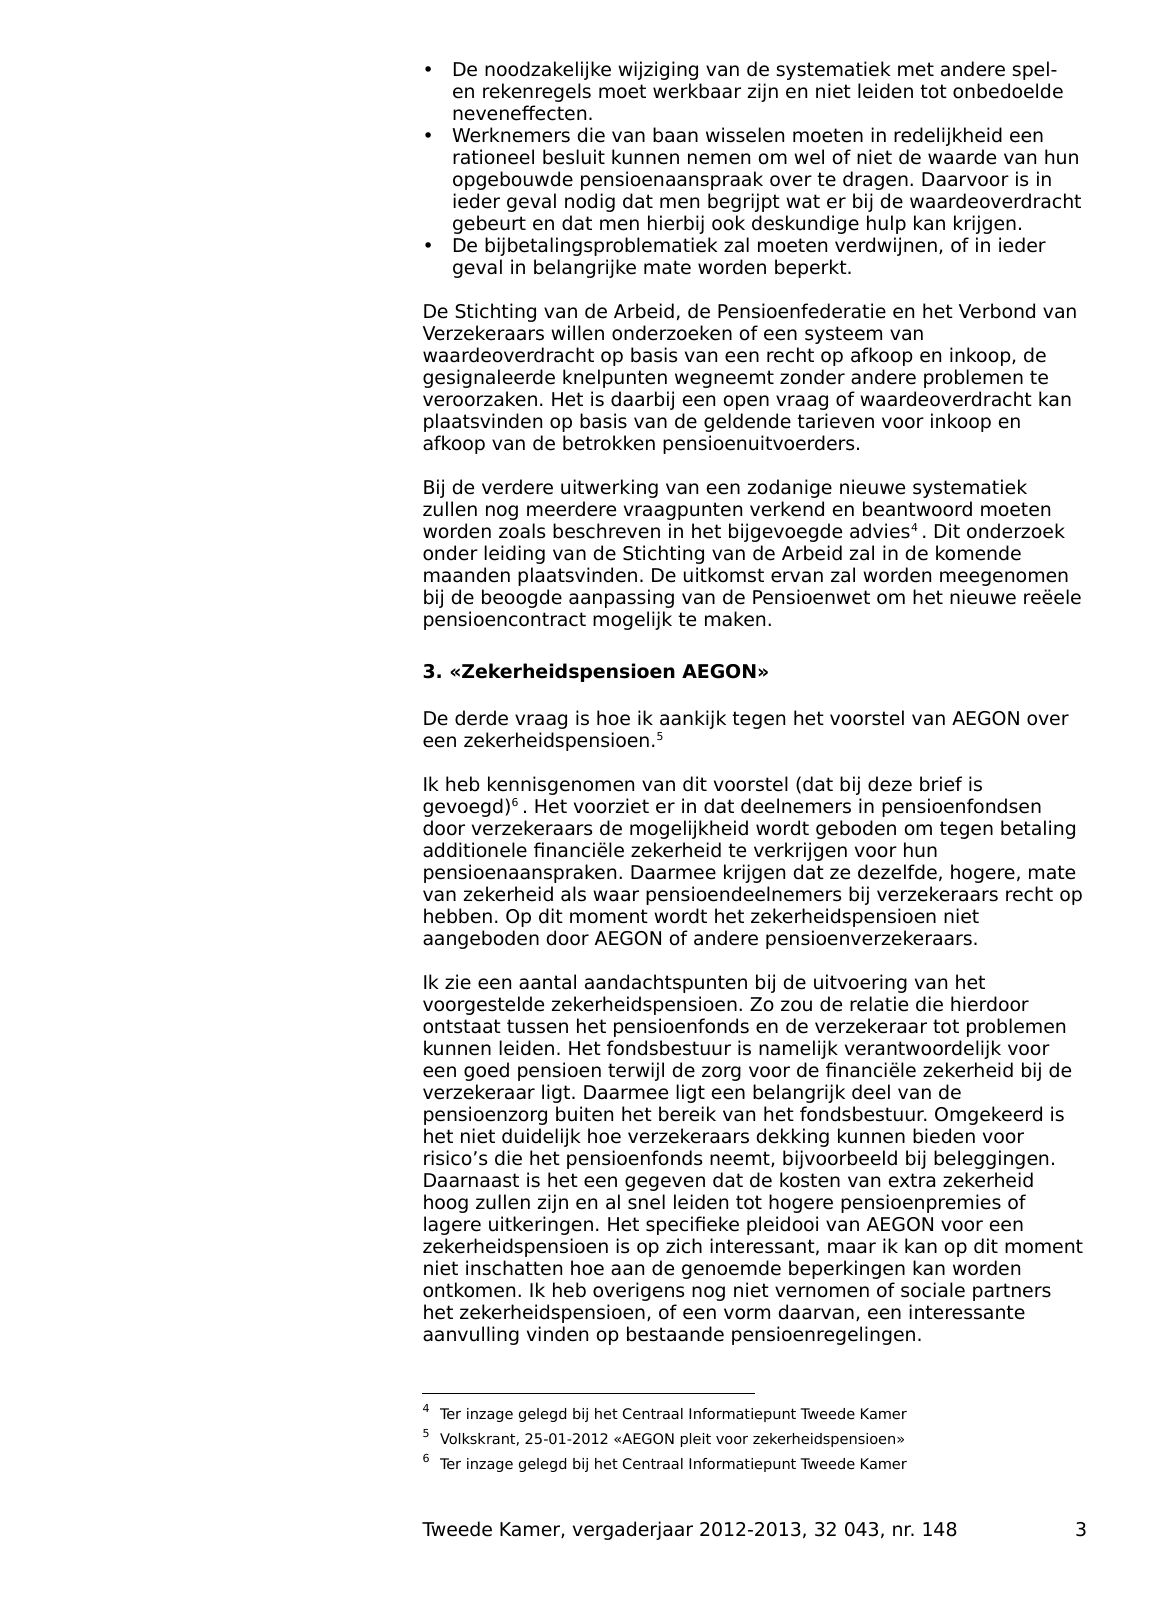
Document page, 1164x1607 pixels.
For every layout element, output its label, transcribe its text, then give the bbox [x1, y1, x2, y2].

text Volkskrant, 25-01-2012 «AEGON pleit voor zekerheidspensioen» [422, 1427, 1087, 1449]
text Ter inzage gelegd bij het Centraal Informatiepunt Tweede Kamer [422, 1452, 1087, 1474]
text • Werknemers die van baan wisselen moeten in redelijkheid een rationeel besluit kunnen nemen om wel of niet de waarde van hun opgebouwde pensioenaanspraak over te dragen. Daarvoor is in ieder geval nodig dat men begrijpt wat er bij de waardeoverdracht gebeurt en dat men hierbij ook deskundige hulp kan krijgen. [422, 125, 1087, 235]
subtitle 3. «Zekerheidspensioen AEGON» [422, 661, 1087, 683]
text • De noodzakelijke wijziging van de systematiek met andere spel- en rekenregels moet werkbaar zijn en niet leiden tot onbedoelde neveneffecten. [422, 59, 1087, 125]
text • De bijbetalingsproblematiek zal moeten verdwijnen, of in ieder geval in belangrijke mate worden beperkt. [422, 235, 1087, 279]
text Ter inzage gelegd bij het Centraal Informatiepunt Tweede Kamer [422, 1402, 1087, 1424]
text De derde vraag is hoe ik aankijk tegen het voorstel van AEGON over een zekerheidspensioen. [422, 708, 1087, 752]
text De Stichting van de Arbeid, de Pensioenfederatie en het Verbond van Verzekeraars willen onderzoeken of een systeem van waardeoverdracht op basis van een recht op afkoop en inkoop, de gesignaleerde knelpunten wegneemt zonder andere problemen te veroorzaken. Het is daarbij een open vraag of waardeoverdracht kan plaatsvinden op basis van de geldende tarieven voor inkoop en afkoop van de betrokken pensioenuitvoerders. [422, 301, 1087, 455]
text Bij de verdere uitwerking van een zodanige nieuwe systematiek zullen nog meerdere vraagpunten verkend en beantwoord moeten worden zoals beschreven in het bijgevoegde advies. Dit onderzoek onder leiding van de Stichting van de Arbeid zal in de komende maanden plaatsvinden. De uitkomst ervan zal worden meegenomen bij de beoogde aanpassing van de Pensioenwet om het nieuwe reëele pensioencontract mogelijk te maken. [422, 477, 1087, 631]
text Ik heb kennisgenomen van dit voorstel (dat bij deze brief is gevoegd). Het voorziet er in dat deelnemers in pensioenfondsen door verzekeraars de mogelijkheid wordt geboden om tegen betaling additionele financiële zekerheid te verkrijgen voor hun pensioenaanspraken. Daarmee krijgen dat ze dezelfde, hogere, mate van zekerheid als waar pensioendeelnemers bij verzekeraars recht op hebben. Op dit moment wordt het zekerheidspensioen niet aangeboden door AEGON of andere pensioenverzekeraars. [422, 774, 1087, 950]
text Ik zie een aantal aandachtspunten bij de uitvoering van het voorgestelde zekerheidspensioen. Zo zou de relatie die hierdoor ontstaat tussen het pensioenfonds en de verzekeraar tot problemen kunnen leiden. Het fondsbestuur is namelijk verantwoordelijk voor een goed pensioen terwijl de zorg voor de financiële zekerheid bij de verzekeraar ligt. Daarmee ligt een belangrijk deel van de pensioenzorg buiten het bereik van het fondsbestuur. Omgekeerd is het niet duidelijk hoe verzekeraars dekking kunnen bieden voor risico’s die het pensioenfonds neemt, bijvoorbeeld bij beleggingen. Daarnaast is het een gegeven dat de kosten van extra zekerheid hoog zullen zijn en al snel leiden tot hogere pensioenpremies of lagere uitkeringen. Het specifieke pleidooi van AEGON voor een zekerheidspensioen is op zich interessant, maar ik kan op dit moment niet inschatten hoe aan de genoemde beperkingen kan worden ontkomen. Ik heb overigens nog niet vernomen of sociale partners het zekerheidspensioen, of een vorm daarvan, een interessante aanvulling vinden op bestaande pensioenregelingen. [422, 972, 1087, 1346]
